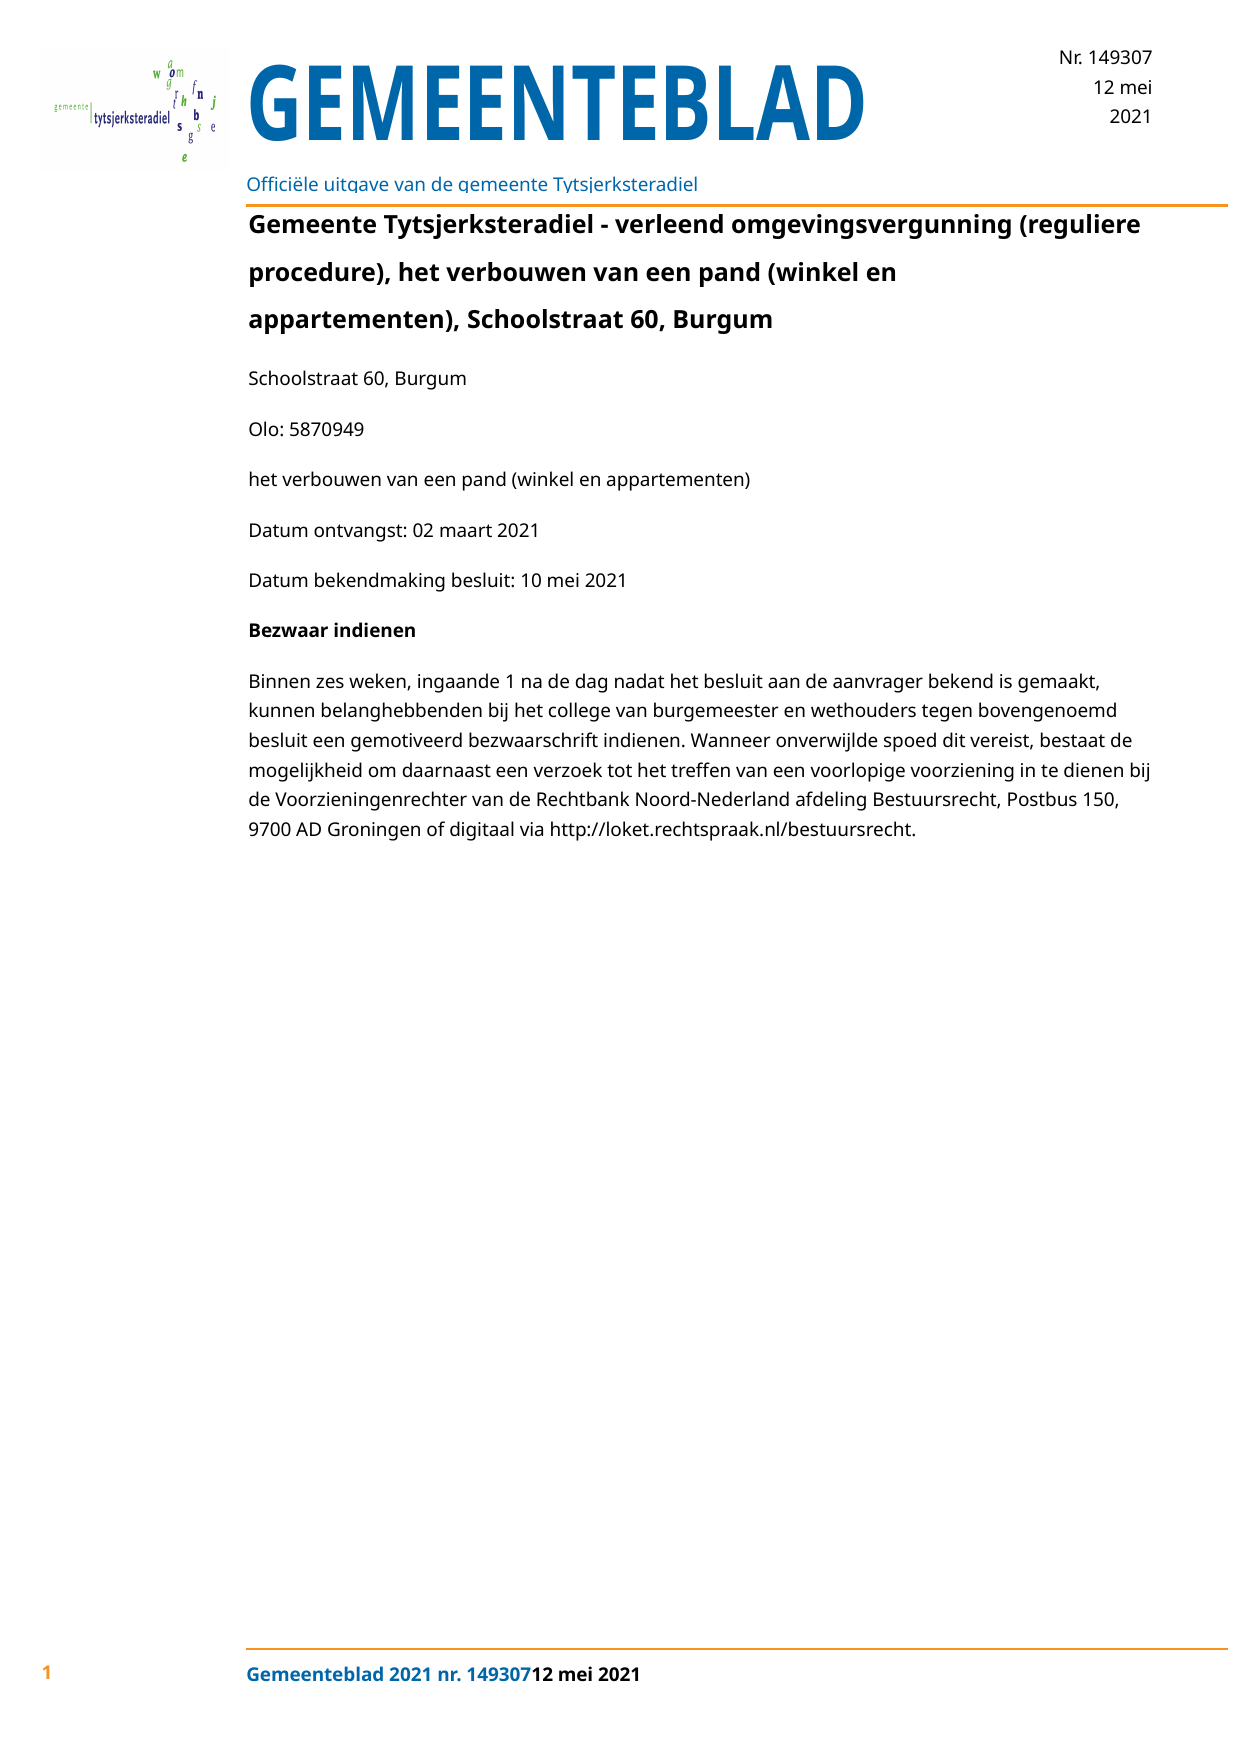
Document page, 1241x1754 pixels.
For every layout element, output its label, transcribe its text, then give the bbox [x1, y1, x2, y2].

text Datum bekendmaking besluit: 10 mei 2021 [248, 567, 1152, 593]
text Olo: 5870949 [248, 416, 1152, 442]
text Datum ontvangst: 02 maart 2021 [248, 517, 1152, 542]
text Gemeente Tytsjerksteradiel - verleend omgevingsvergunning (reguliere procedure), het verbouwen van een pand (winkel en appartementen), Schoolstraat 60, Burgum [248, 207, 1152, 336]
text Bezwaar indienen [248, 618, 1152, 643]
text het verbouwen van een pand (winkel en appartementen) [248, 466, 1152, 492]
text Binnen zes weken, ingaande 1 na de dag nadat het besluit aan de aanvrager bekend is gemaakt, kunnen belanghebbenden bij het college van burgemeester en wethouders tegen bovengenoemd besluit een gemotiveerd bezwaarschrift indienen. Wanneer onverwijlde spoed dit vereist, bestaat de mogelijkheid om daarnaast een verzoek tot het treffen van een voorlopige voorziening in te dienen bij de Voorzieningenrechter van de Rechtbank Noord-Nederland afdeling Bestuursrecht, Postbus 150, 9700 AD Groningen of digitaal via http://loket.rechtspraak.nl/bestuursrecht. [248, 668, 1152, 842]
text Schoolstraat 60, Burgum [248, 366, 1152, 391]
picture [41, 47, 231, 172]
